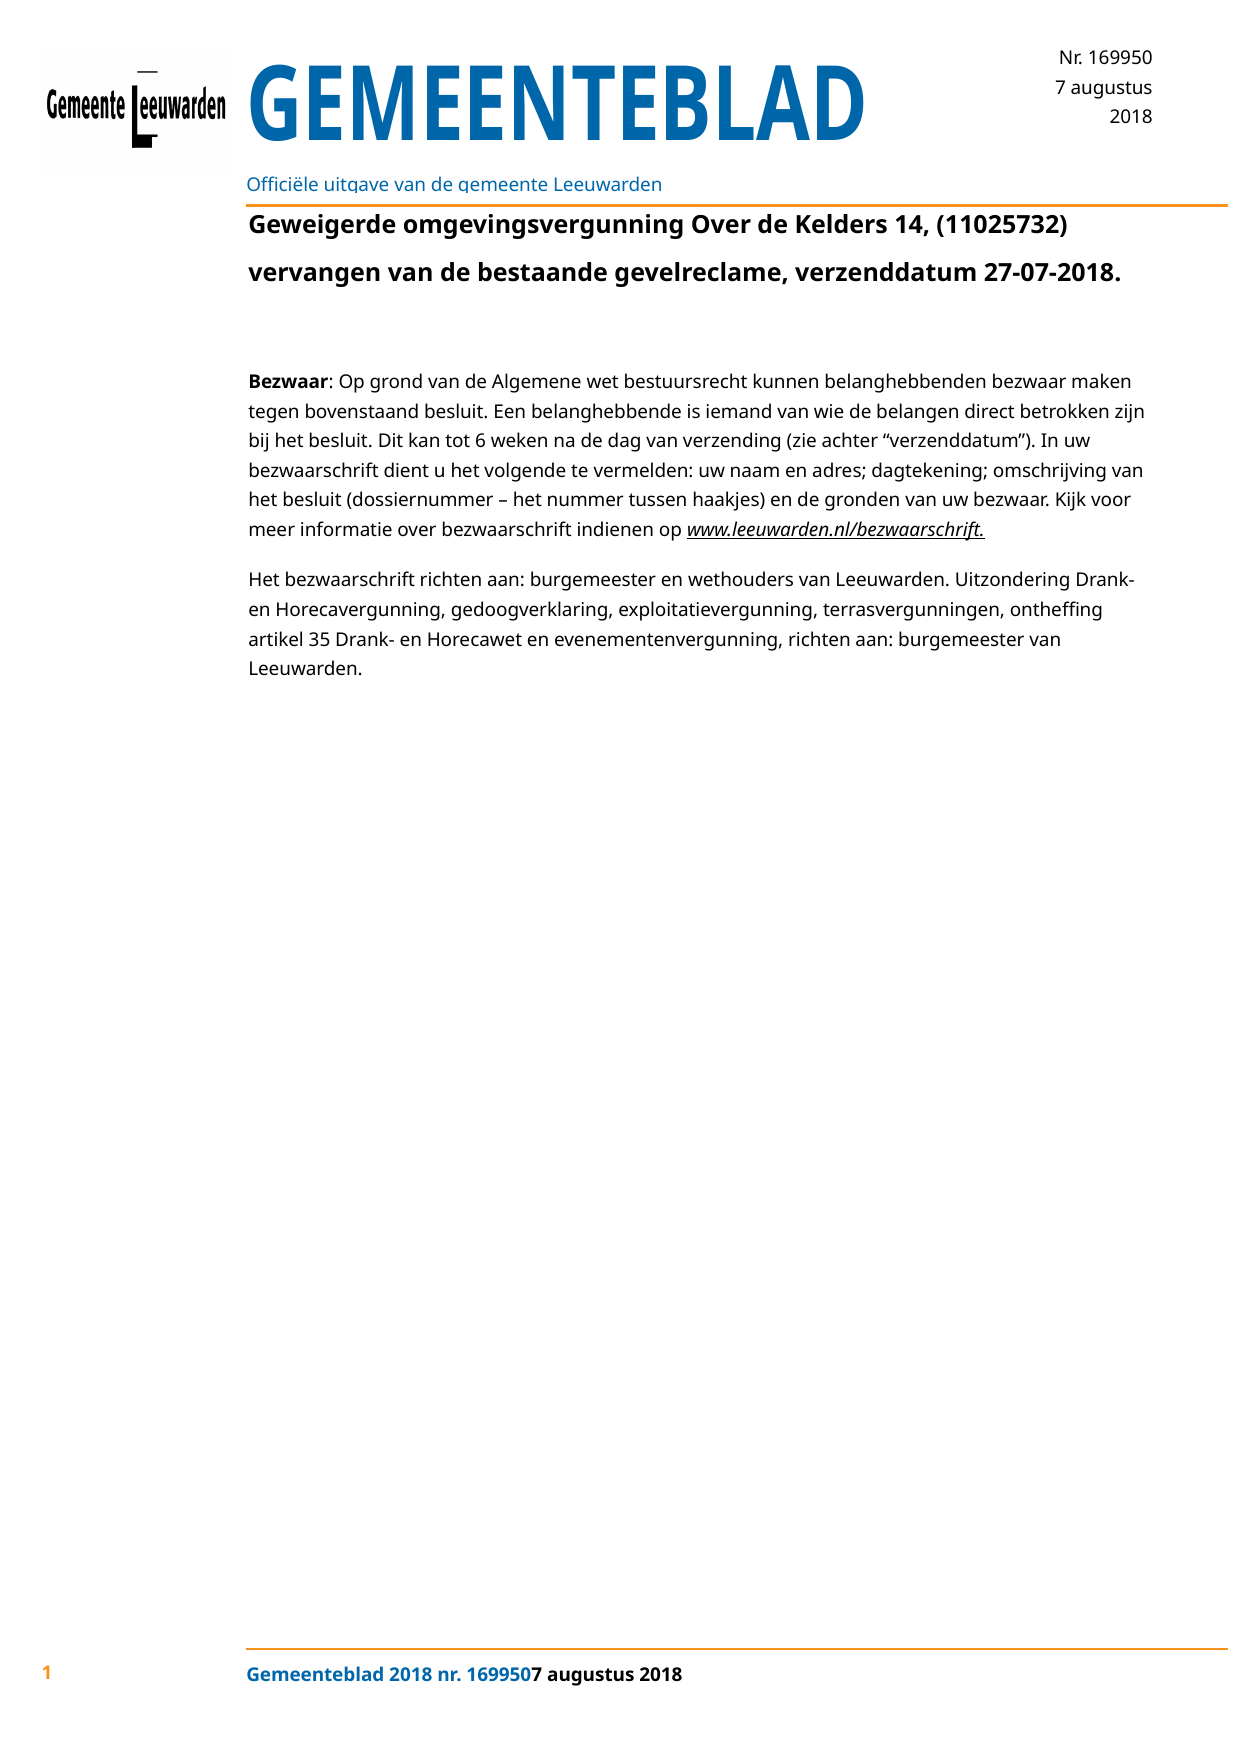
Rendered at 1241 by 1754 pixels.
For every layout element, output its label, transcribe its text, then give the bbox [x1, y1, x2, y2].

text Geweigerde omgevingsvergunning Over de Kelders 14, (11025732) vervangen van de bestaande gevelreclame, verzenddatum 27-07-2018. [248, 207, 1152, 288]
text Bezwaar: Op grond van de Algemene wet bestuursrecht kunnen belanghebbenden bezwaar maken tegen bovenstaand besluit. Een belanghebbende is iemand van wie de belangen direct betrokken zijn bij het besluit. Dit kan tot 6 weken na de dag van verzending (zie achter “verzenddatum”). In uw bezwaarschrift dient u het volgende te vermelden: uw naam en adres; dagtekening; omschrijving van het besluit (dossiernummer – het nummer tussen haakjes) en de gronden van uw bezwaar. Kijk voor meer informatie over bezwaarschrift indienen op www.leeuwarden.nl/bezwaarschrift. [248, 368, 1152, 542]
picture [41, 47, 231, 172]
text Het bezwaarschrift richten aan: burgemeester en wethouders van Leeuwarden. Uitzondering Drank- en Horecavergunning, gedoogverklaring, exploitatievergunning, terrasvergunningen, ontheffing artikel 35 Drank- en Horecawet en evenementenvergunning, richten aan: burgemeester van Leeuwarden. [248, 567, 1152, 681]
